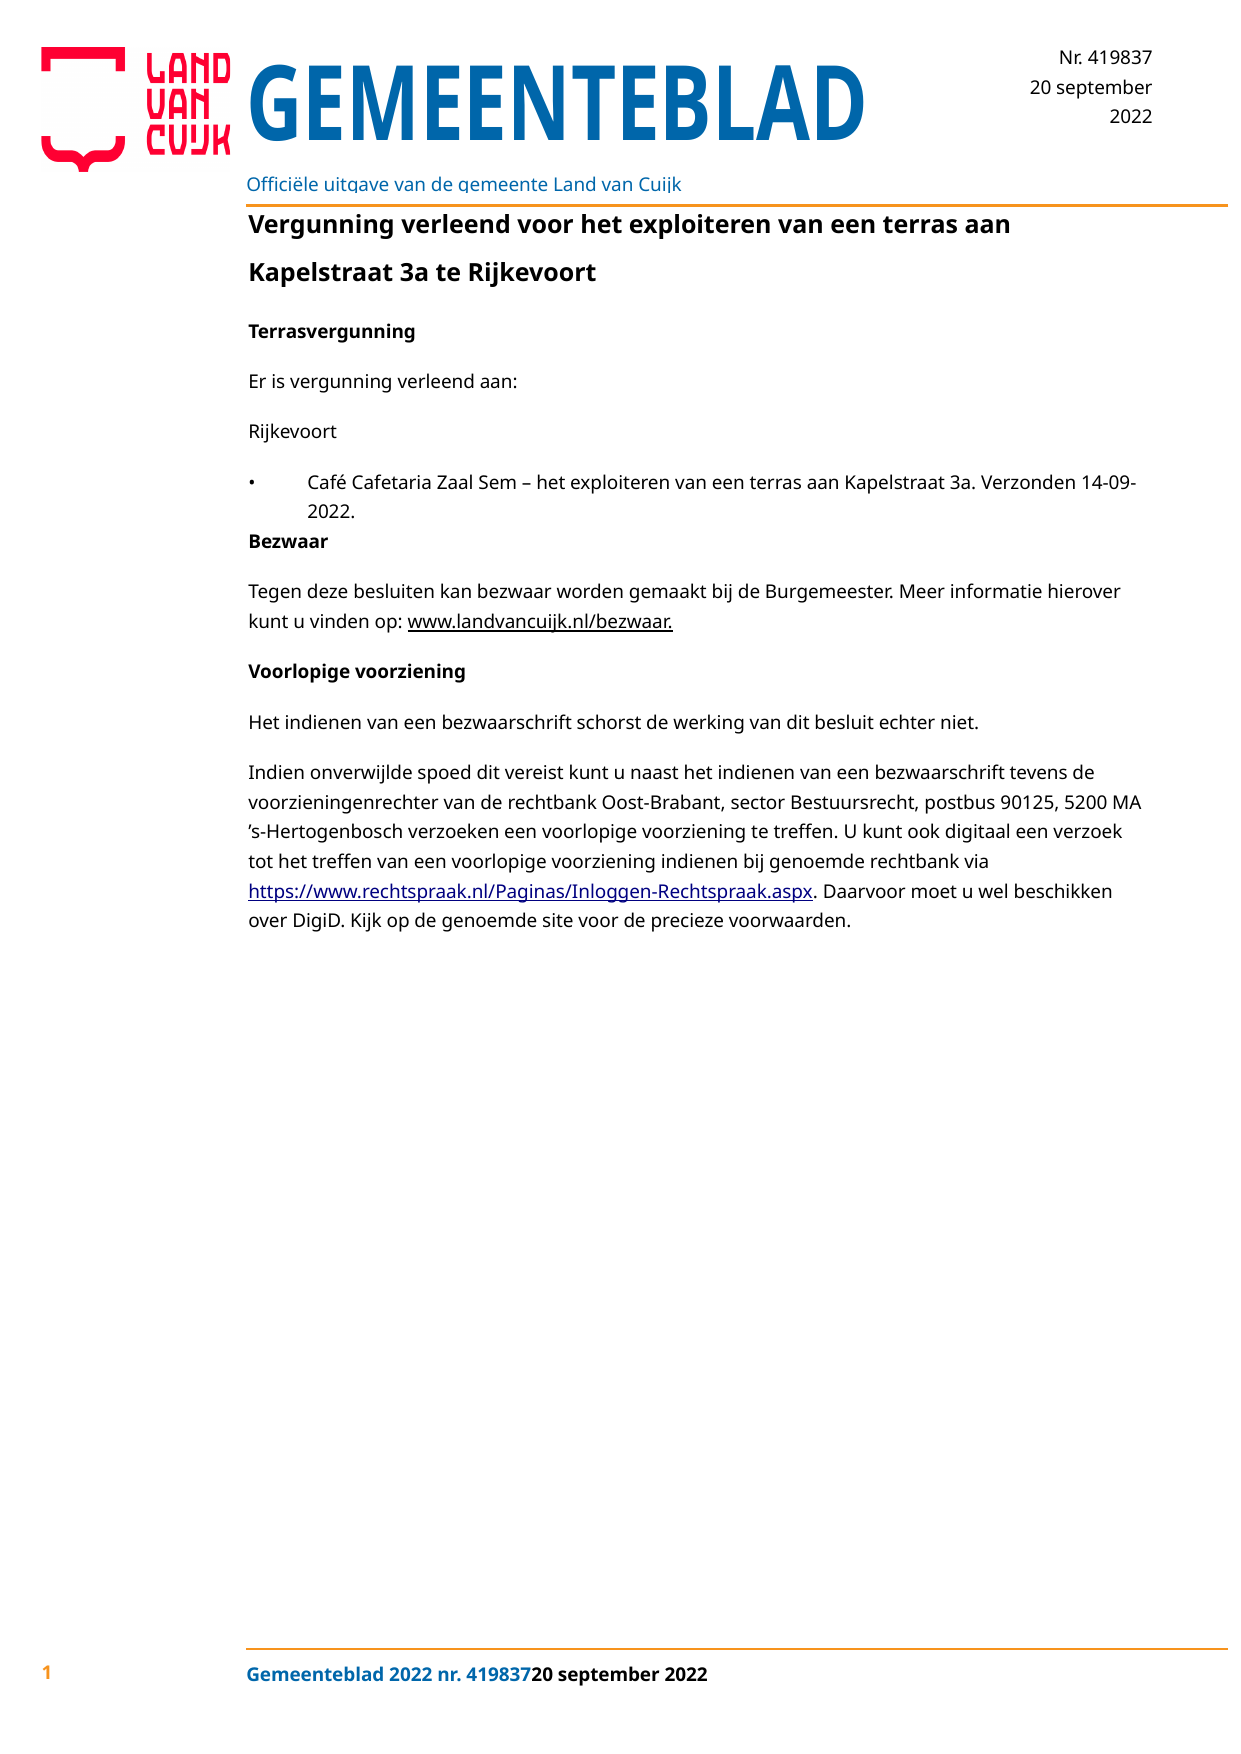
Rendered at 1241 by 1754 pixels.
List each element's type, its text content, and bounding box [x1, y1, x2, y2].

picture [41, 47, 231, 172]
text Er is vergunning verleend aan: [248, 368, 1152, 394]
text Rijkevoort [248, 419, 1152, 444]
text Vergunning verleend voor het exploiteren van een terras aan Kapelstraat 3a te Rijkevoort [248, 207, 1152, 288]
text Bezwaar [248, 528, 1152, 554]
list Café Cafetaria Zaal Sem – het exploiteren van een terras aan Kapelstraat 3a. Verzonden 14-09-2022. [248, 469, 1152, 524]
text Voorlopige voorziening [248, 659, 1152, 684]
text Terrasvergunning [248, 318, 1152, 344]
text Indien onverwijlde spoed dit vereist kunt u naast het indienen van een bezwaarschrift tevens de voorzieningenrechter van de rechtbank Oost-Brabant, sector Bestuursrecht, postbus 90125, 5200 MA ’s-Hertogenbosch verzoeken een voorlopige voorziening te treffen. U kunt ook digitaal een verzoek tot het treffen van een voorlopige voorziening indienen bij genoemde rechtbank via https://www.rechtspraak.nl/Paginas/Inloggen-Rechtspraak.aspx. Daarvoor moet u wel beschikken over DigiD. Kijk op de genoemde site voor de precieze voorwaarden. [248, 759, 1152, 933]
text Tegen deze besluiten kan bezwaar worden gemaakt bij de Burgemeester. Meer informatie hierover kunt u vinden op: www.landvancuijk.nl/bezwaar. [248, 579, 1152, 634]
text Het indienen van een bezwaarschrift schorst de werking van dit besluit echter niet. [248, 709, 1152, 735]
